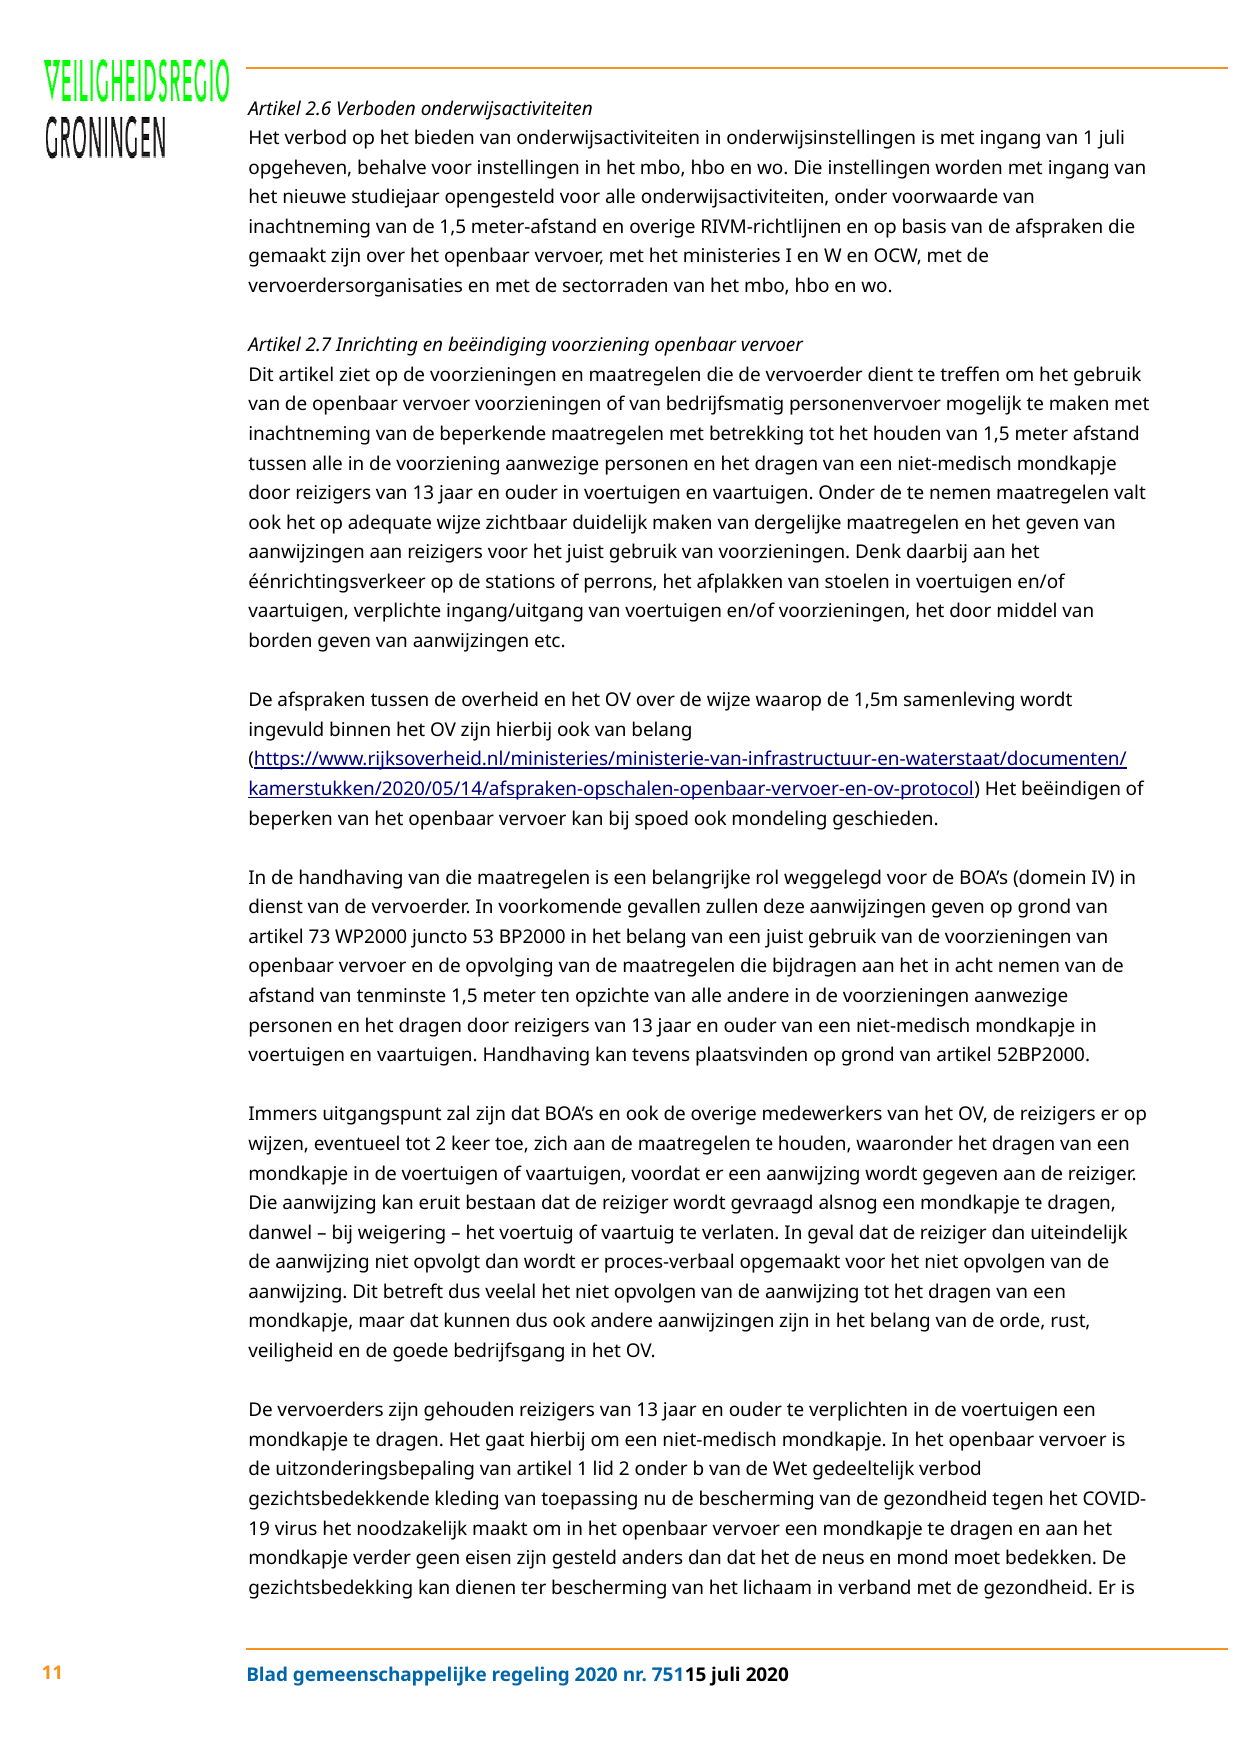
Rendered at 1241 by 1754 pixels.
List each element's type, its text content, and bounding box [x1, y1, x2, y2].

text De vervoerders zijn gehouden reizigers van 13 jaar en ouder te verplichten in de voertuigen een mondkapje te dragen. Het gaat hierbij om een niet-medisch mondkapje. In het openbaar vervoer is de uitzonderingsbepaling van artikel 1 lid 2 onder b van de Wet gedeeltelijk verbod gezichtsbedekkende kleding van toepassing nu de bescherming van de gezondheid tegen het COVID-19 virus het noodzakelijk maakt om in het openbaar vervoer een mondkapje te dragen en aan het mondkapje verder geen eisen zijn gesteld anders dan dat het de neus en mond moet bedekken. De gezichtsbedekking kan dienen ter bescherming van het lichaam in verband met de gezondheid. Er is [248, 1396, 1152, 1600]
text Artikel 2.7 Inrichting en beëindiging voorziening openbaar vervoer [248, 331, 1152, 357]
text Dit artikel ziet op de voorzieningen en maatregelen die de vervoerder dient te treffen om het gebruik van de openbaar vervoer voorzieningen of van bedrijfsmatig personenvervoer mogelijk te maken met inachtneming van de beperkende maatregelen met betrekking tot het houden van 1,5 meter afstand tussen alle in de voorziening aanwezige personen en het dragen van een niet-medisch mondkapje door reizigers van 13 jaar en ouder in voertuigen en vaartuigen. Onder de te nemen maatregelen valt ook het op adequate wijze zichtbaar duidelijk maken van dergelijke maatregelen en het geven van aanwijzingen aan reizigers voor het juist gebruik van voorzieningen. Denk daarbij aan het éénrichtingsverkeer op de stations of perrons, het afplakken van stoelen in voertuigen en/of vaartuigen, verplichte ingang/uitgang van voertuigen en/of voorzieningen, het door middel van borden geven van aanwijzingen etc. [248, 361, 1152, 653]
text De afspraken tussen de overheid en het OV over de wijze waarop de 1,5m samenleving wordt ingevuld binnen het OV zijn hierbij ook van belang (https://www.rijksoverheid.nl/ministeries/ministerie-van-infrastructuur-en-waterstaat/documenten/kamerstukken/2020/05/14/afspraken-opschalen-openbaar-vervoer-en-ov-protocol) Het beëindigen of beperken van het openbaar vervoer kan bij spoed ook mondeling geschieden. [248, 686, 1152, 831]
text In de handhaving van die maatregelen is een belangrijke rol weggelegd voor de BOA’s (domein IV) in dienst van de vervoerder. In voorkomende gevallen zullen deze aanwijzingen geven op grond van artikel 73 WP2000 juncto 53 BP2000 in het belang van een juist gebruik van de voorzieningen van openbaar vervoer en de opvolging van de maatregelen die bijdragen aan het in acht nemen van de afstand van tenminste 1,5 meter ten opzichte van alle andere in de voorzieningen aanwezige personen en het dragen door reizigers van 13 jaar en ouder van een niet-medisch mondkapje in voertuigen en vaartuigen. Handhaving kan tevens plaatsvinden op grond van artikel 52BP2000. [248, 864, 1152, 1067]
picture [41, 47, 231, 172]
text Artikel 2.6 Verboden onderwijsactiviteiten [248, 95, 1152, 121]
text Het verbod op het bieden van onderwijsactiviteiten in onderwijsinstellingen is met ingang van 1 juli opgeheven, behalve voor instellingen in het mbo, hbo en wo. Die instellingen worden met ingang van het nieuwe studiejaar opengesteld voor alle onderwijsactiviteiten, onder voorwaarde van inachtneming van de 1,5 meter-afstand en overige RIVM-richtlijnen en op basis van de afspraken die gemaakt zijn over het openbaar vervoer, met het ministeries I en W en OCW, met de vervoerdersorganisaties en met de sectorraden van het mbo, hbo en wo. [248, 124, 1152, 298]
text Immers uitgangspunt zal zijn dat BOA’s en ook de overige medewerkers van het OV, de reizigers er op wijzen, eventueel tot 2 keer toe, zich aan de maatregelen te houden, waaronder het dragen van een mondkapje in de voertuigen of vaartuigen, voordat er een aanwijzing wordt gegeven aan de reiziger. Die aanwijzing kan eruit bestaan dat de reiziger wordt gevraagd alsnog een mondkapje te dragen, danwel – bij weigering – het voertuig of vaartuig te verlaten. In geval dat de reiziger dan uiteindelijk de aanwijzing niet opvolgt dan wordt er proces-verbaal opgemaakt voor het niet opvolgen van de aanwijzing. Dit betreft dus veelal het niet opvolgen van de aanwijzing tot het dragen van een mondkapje, maar dat kunnen dus ook andere aanwijzingen zijn in het belang van de orde, rust, veiligheid en de goede bedrijfsgang in het OV. [248, 1101, 1152, 1363]
